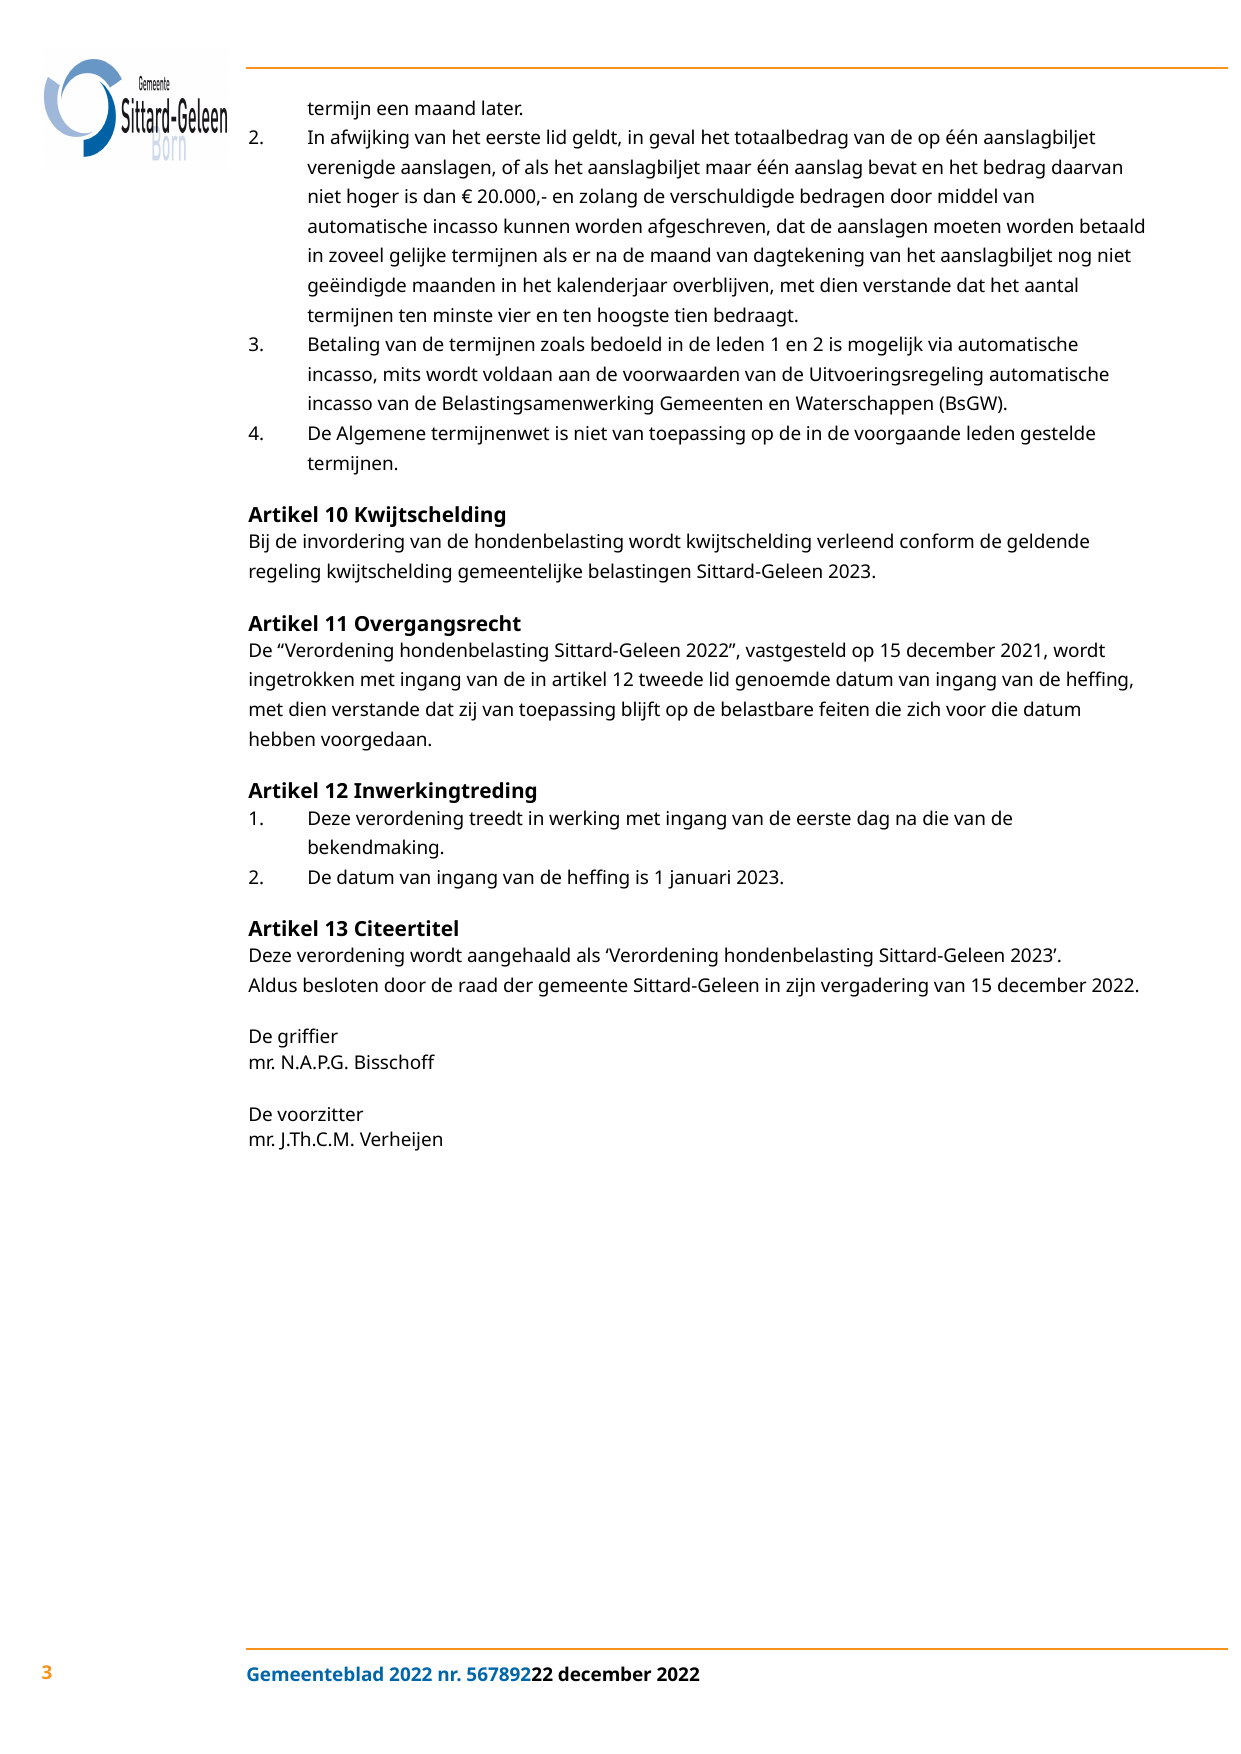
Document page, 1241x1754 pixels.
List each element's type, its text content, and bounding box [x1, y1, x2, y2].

list Betaling van de termijnen zoals bedoeld in de leden 1 en 2 is mogelijk via automatische incasso, mits wordt voldaan aan de voorwaarden van de Uitvoeringsregeling automatische incasso van de Belastingsamenwerking Gemeenten en Waterschappen (BsGW). [248, 331, 1152, 416]
text De griffier [248, 1024, 1152, 1049]
text mr. N.A.P.G. Bisschoff [248, 1049, 1152, 1075]
text mr. J.Th.C.M. Verheijen [248, 1127, 1152, 1152]
text Artikel 12 Inwerkingtreding [248, 776, 1152, 805]
text De “Verordening hondenbelasting Sittard-Geleen 2022”, vastgesteld op 15 december 2021, wordt ingetrokken met ingang van de in artikel 12 tweede lid genoemde datum van ingang van de heffing, met dien verstande dat zij van toepassing blijft op de belastbare feiten die zich voor die datum hebben voorgedaan. [248, 637, 1152, 752]
text Bij de invordering van de hondenbelasting wordt kwijtschelding verleend conform de geldende regeling kwijtschelding gemeentelijke belastingen Sittard-Geleen 2023. [248, 529, 1152, 584]
text Artikel 11 Overgangsrecht [248, 609, 1152, 637]
list De Algemene termijnenwet is niet van toepassing op de in de voorgaande leden gestelde termijnen. [248, 420, 1152, 476]
text Artikel 10 Kwijtschelding [248, 500, 1152, 529]
list De datum van ingang van de heffing is 1 januari 2023. [248, 864, 1152, 889]
text Artikel 13 Citeertitel [248, 914, 1152, 943]
picture [41, 47, 231, 172]
list Deze verordening treedt in werking met ingang van de eerste dag na die van de bekendmaking. [248, 805, 1152, 860]
list In afwijking van het eerste lid geldt, in geval het totaalbedrag van de op één aanslagbiljet verenigde aanslagen, of als het aanslagbiljet maar één aanslag bevat en het bedrag daarvan niet hoger is dan € 20.000,- en zolang de verschuldigde bedragen door middel van automatische incasso kunnen worden afgeschreven, dat de aanslagen moeten worden betaald in zoveel gelijke termijnen als er na de maand van dagtekening van het aanslagbiljet nog niet geëindigde maanden in het kalenderjaar overblijven, met dien verstande dat het aantal termijnen ten minste vier en ten hoogste tien bedraagt. [248, 124, 1152, 328]
text De voorzitter [248, 1101, 1152, 1127]
text Aldus besloten door de raad der gemeente Sittard-Geleen in zijn vergadering van 15 december 2022. [248, 972, 1152, 998]
text Deze verordening wordt aangehaald als ‘Verordening hondenbelasting Sittard-Geleen 2023’. [248, 943, 1152, 968]
list termijn een maand later. [248, 95, 1152, 121]
